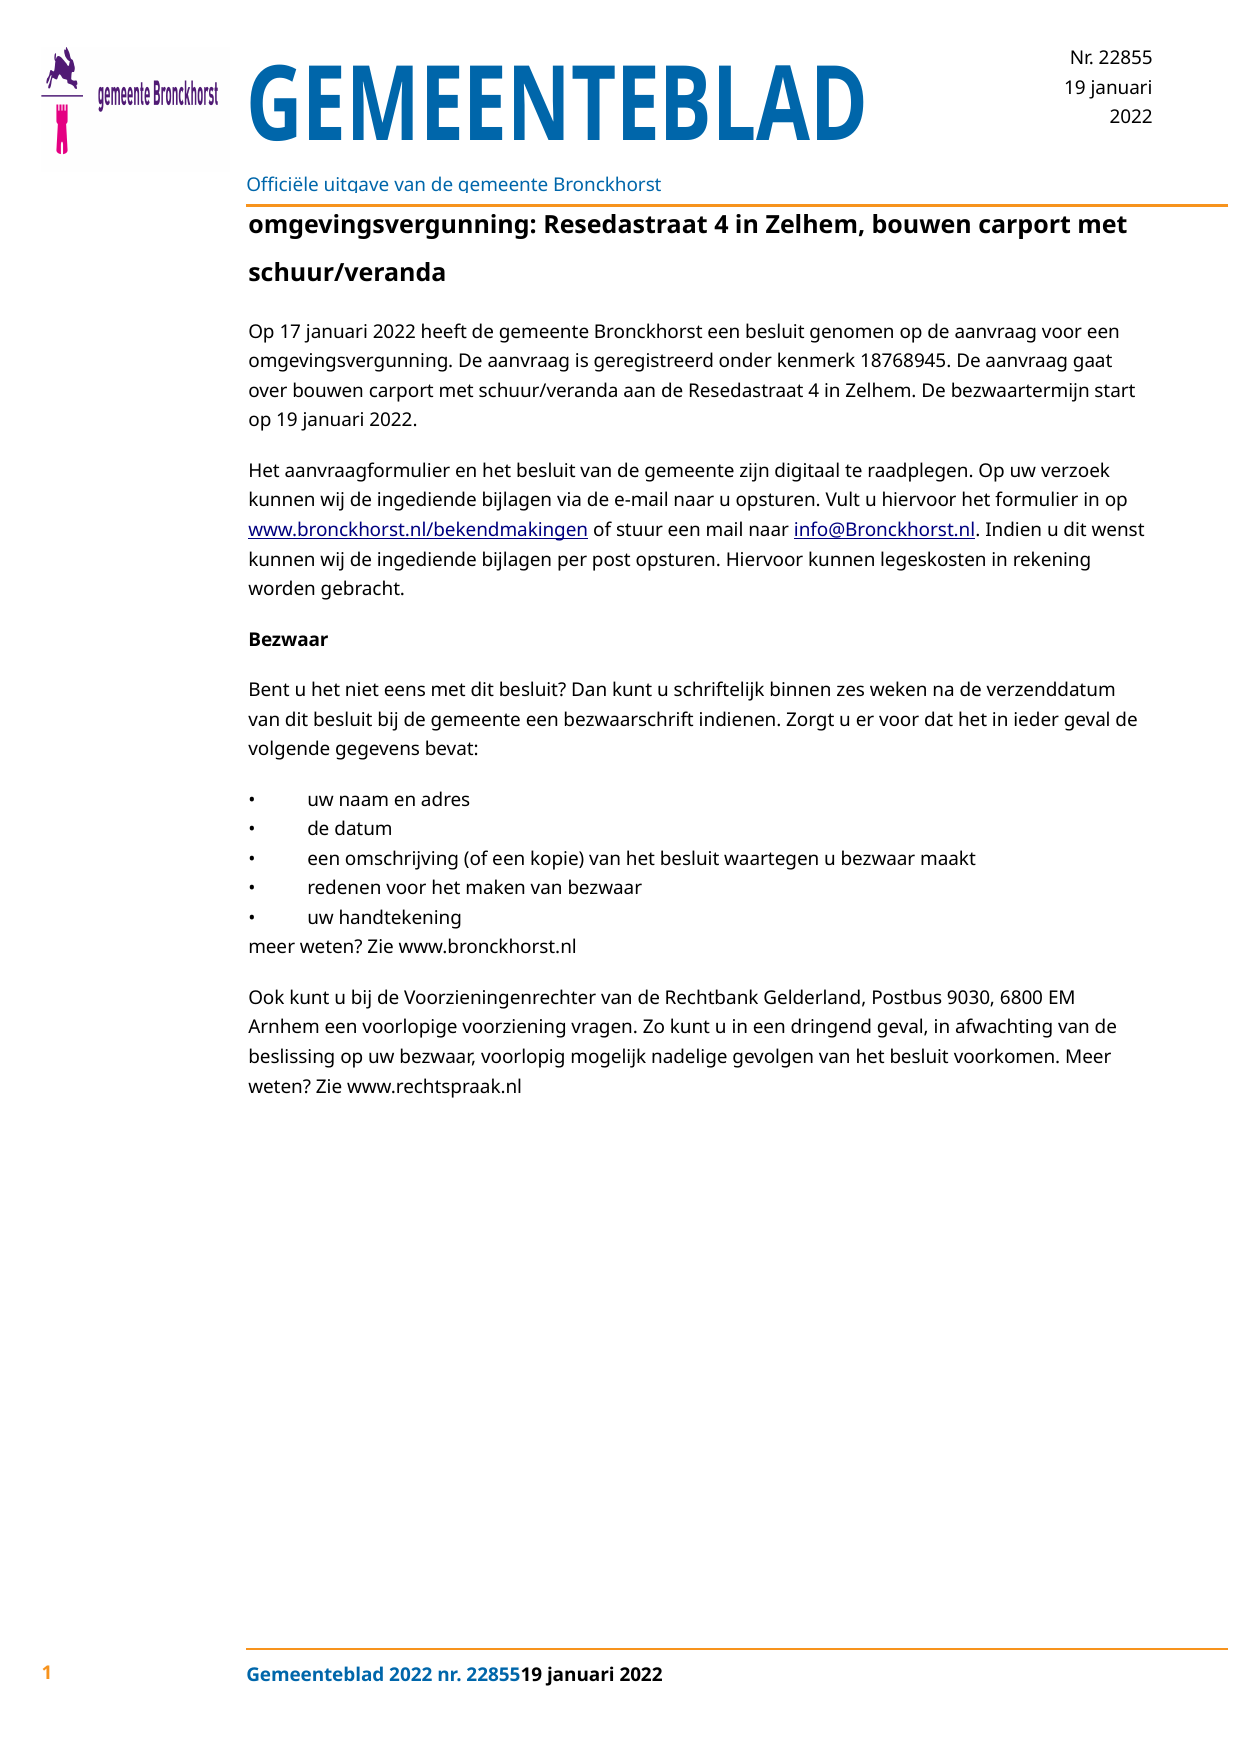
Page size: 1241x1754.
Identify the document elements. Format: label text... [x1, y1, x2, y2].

text Het aanvraagformulier en het besluit van de gemeente zijn digitaal te raadplegen. Op uw verzoek kunnen wij de ingediende bijlagen via de e-mail naar u opsturen. Vult u hiervoor het formulier in op www.bronckhorst.nl/bekendmakingen of stuur een mail naar info@Bronckhorst.nl. Indien u dit wenst kunnen wij de ingediende bijlagen per post opsturen. Hiervoor kunnen legeskosten in rekening worden gebracht. [248, 457, 1152, 601]
list de datum [248, 815, 1152, 841]
text Ook kunt u bij de Voorzieningenrechter van de Rechtbank Gelderland, Postbus 9030, 6800 EM Arnhem een voorlopige voorziening vragen. Zo kunt u in een dringend geval, in afwachting van de beslissing op uw bezwaar, voorlopig mogelijk nadelige gevolgen van het besluit voorkomen. Meer weten? Zie www.rechtspraak.nl [248, 984, 1152, 1099]
text meer weten? Zie www.bronckhorst.nl [248, 934, 1152, 959]
list een omschrijving (of een kopie) van het besluit waartegen u bezwaar maakt [248, 845, 1152, 871]
text Op 17 januari 2022 heeft de gemeente Bronckhorst een besluit genomen op de aanvraag voor een omgevingsvergunning. De aanvraag is geregistreerd onder kenmerk 18768945. De aanvraag gaat over bouwen carport met schuur/veranda aan de Resedastraat 4 in Zelhem. De bezwaartermijn start op 19 januari 2022. [248, 318, 1152, 432]
text Bent u het niet eens met dit besluit? Dan kunt u schriftelijk binnen zes weken na de verzenddatum van dit besluit bij de gemeente een bezwaarschrift indienen. Zorgt u er voor dat het in ieder geval de volgende gegevens bevat: [248, 676, 1152, 761]
list uw naam en adres [248, 786, 1152, 812]
text omgevingsvergunning: Resedastraat 4 in Zelhem, bouwen carport met schuur/veranda [248, 207, 1152, 288]
list redenen voor het maken van bezwaar [248, 874, 1152, 900]
text Bezwaar [248, 626, 1152, 652]
picture [41, 47, 231, 172]
list uw handtekening [248, 904, 1152, 930]
